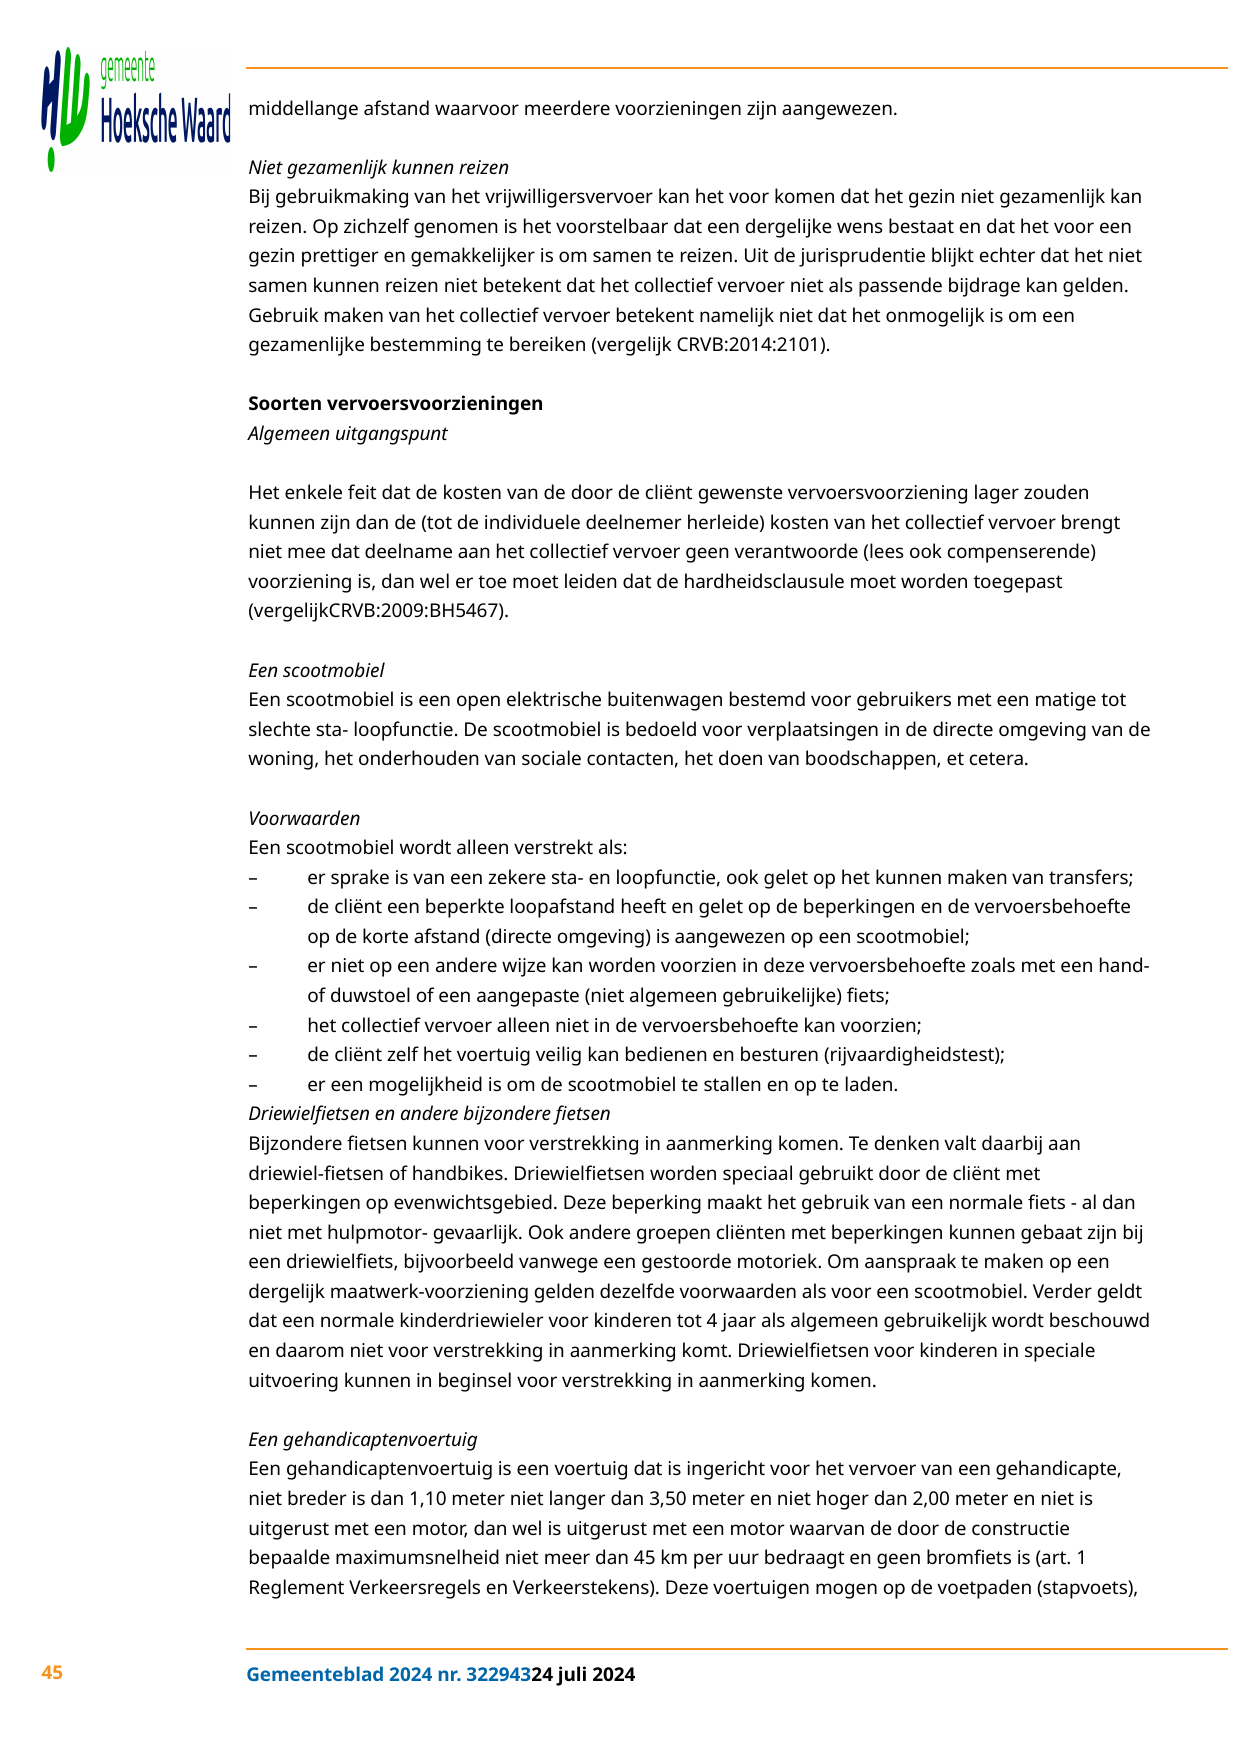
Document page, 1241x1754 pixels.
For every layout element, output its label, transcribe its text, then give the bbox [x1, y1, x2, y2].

text Driewielfietsen en andere bijzondere fietsen [248, 1101, 1152, 1126]
text Bij gebruikmaking van het vrijwilligersvervoer kan het voor komen dat het gezin niet gezamenlijk kan reizen. Op zichzelf genomen is het voorstelbaar dat een dergelijke wens bestaat en dat het voor een gezin prettiger en gemakkelijker is om samen te reizen. Uit de jurisprudentie blijkt echter dat het niet samen kunnen reizen niet betekent dat het collectief vervoer niet als passende bijdrage kan gelden. Gebruik maken van het collectief vervoer betekent namelijk niet dat het onmogelijk is om een gezamenlijke bestemming te bereiken (vergelijk CRVB:2014:2101). [248, 183, 1152, 357]
text Het enkele feit dat de kosten van de door de cliënt gewenste vervoersvoorziening lager zouden kunnen zijn dan de (tot de individuele deelnemer herleide) kosten van het collectief vervoer brengt niet mee dat deelname aan het collectief vervoer geen verantwoorde (lees ook compenserende) voorziening is, dan wel er toe moet leiden dat de hardheidsclausule moet worden toegepast (vergelijkCRVB:2009:BH5467). [248, 479, 1152, 623]
text Een scootmobiel wordt alleen verstrekt als: [248, 834, 1152, 860]
list er een mogelijkheid is om de scootmobiel te stallen en op te laden. [248, 1071, 1152, 1097]
text Bijzondere fietsen kunnen voor verstrekking in aanmerking komen. Te denken valt daarbij aan driewiel-fietsen of handbikes. Driewielfietsen worden speciaal gebruikt door de cliënt met beperkingen op evenwichtsgebied. Deze beperking maakt het gebruik van een normale fiets - al dan niet met hulpmotor- gevaarlijk. Ook andere groepen cliënten met beperkingen kunnen gebaat zijn bij een driewielfiets, bijvoorbeeld vanwege een gestoorde motoriek. Om aanspraak te maken op een dergelijk maatwerk-voorziening gelden dezelfde voorwaarden als voor een scootmobiel. Verder geldt dat een normale kinderdriewieler voor kinderen tot 4 jaar als algemeen gebruikelijk wordt beschouwd en daarom niet voor verstrekking in aanmerking komt. Driewielfietsen voor kinderen in speciale uitvoering kunnen in beginsel voor verstrekking in aanmerking komen. [248, 1130, 1152, 1393]
list er sprake is van een zekere sta- en loopfunctie, ook gelet op het kunnen maken van transfers; [248, 864, 1152, 890]
picture [41, 47, 231, 172]
text Een scootmobiel [248, 657, 1152, 683]
text Algemeen uitgangspunt [248, 420, 1152, 446]
text Een gehandicaptenvoertuig [248, 1426, 1152, 1452]
text Een scootmobiel is een open elektrische buitenwagen bestemd voor gebruikers met een matige tot slechte sta- loopfunctie. De scootmobiel is bedoeld voor verplaatsingen in de directe omgeving van de woning, het onderhouden van sociale contacten, het doen van boodschappen, et cetera. [248, 686, 1152, 771]
text middellange afstand waarvoor meerdere voorzieningen zijn aangewezen. [248, 95, 1152, 121]
list het collectief vervoer alleen niet in de vervoersbehoefte kan voorzien; [248, 1012, 1152, 1038]
text Voorwaarden [248, 805, 1152, 831]
list er niet op een andere wijze kan worden voorzien in deze vervoersbehoefte zoals met een hand-of duwstoel of een aangepaste (niet algemeen gebruikelijke) fiets; [248, 953, 1152, 1008]
text Een gehandicaptenvoertuig is een voertuig dat is ingericht voor het vervoer van een gehandicapte, niet breder is dan 1,10 meter niet langer dan 3,50 meter en niet hoger dan 2,00 meter en niet is uitgerust met een motor, dan wel is uitgerust met een motor waarvan de door de constructie bepaalde maximumsnelheid niet meer dan 45 km per uur bedraagt en geen bromfiets is (art. 1 Reglement Verkeersregels en Verkeerstekens). Deze voertuigen mogen op de voetpaden (stapvoets), [248, 1456, 1152, 1600]
list de cliënt een beperkte loopafstand heeft en gelet op de beperkingen en de vervoersbehoefte op de korte afstand (directe omgeving) is aangewezen op een scootmobiel; [248, 893, 1152, 949]
text Soorten vervoersvoorzieningen [248, 391, 1152, 416]
list de cliënt zelf het voertuig veilig kan bedienen en besturen (rijvaardigheidstest); [248, 1041, 1152, 1067]
text Niet gezamenlijk kunnen reizen [248, 154, 1152, 180]
